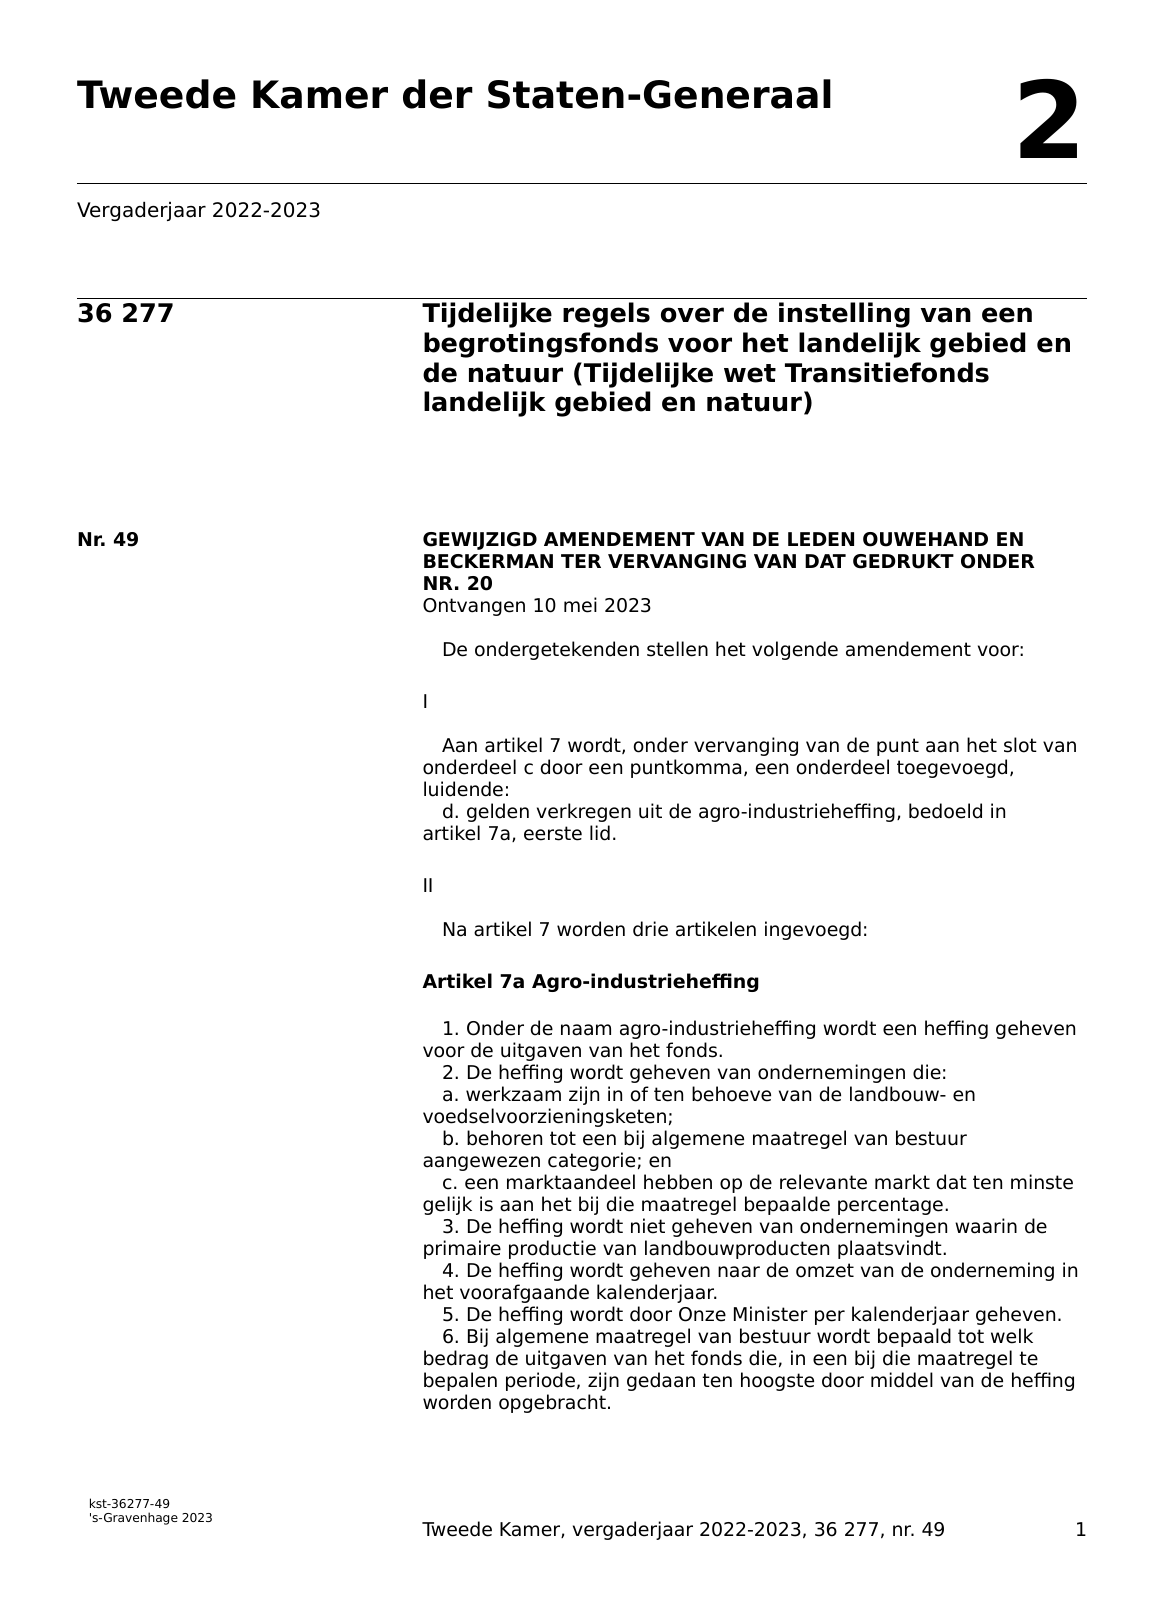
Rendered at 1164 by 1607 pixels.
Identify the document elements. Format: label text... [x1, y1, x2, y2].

text 2. De heffing wordt geheven van ondernemingen die: [422, 1062, 1087, 1084]
text 's-Gravenhage 2023 [88, 1511, 323, 1525]
text 4. De heffing wordt geheven naar de omzet van de onderneming in het voorafgaande kalenderjaar. [422, 1260, 1087, 1304]
text 6. Bij algemene maatregel van bestuur wordt bepaald tot welk bedrag de uitgaven van het fonds die, in een bij die maatregel te bepalen periode, zijn gedaan ten hoogste door middel van de heffing worden opgebracht. [422, 1326, 1087, 1414]
subtitle Artikel 7a Agro-industrieheffing [422, 971, 1087, 993]
text Aan artikel 7 wordt, onder vervanging van de punt aan het slot van onderdeel c door een puntkomma, een onderdeel toegevoegd, luidende: [422, 735, 1087, 801]
text Ontvangen 10 mei 2023 [422, 595, 1087, 617]
text a. werkzaam zijn in of ten behoeve van de landbouw- en voedselvoorzieningsketen; [422, 1084, 1087, 1128]
subtitle Nr. 49 GEWIJZIGD AMENDEMENT VAN DE LEDEN OUWEHAND EN BECKERMAN TER VERVANGING VAN DAT GEDRUKT ONDER NR. 20 [77, 529, 1087, 595]
text c. een marktaandeel hebben op de relevante markt dat ten minste gelijk is aan het bij die maatregel bepaalde percentage. [422, 1172, 1087, 1216]
subtitle 36 277 Tijdelijke regels over de instelling van een begrotingsfonds voor het landelijk gebied en de natuur (Tijdelijke wet Transitiefonds landelijk gebied en natuur) [77, 299, 1087, 418]
text kst-36277-49 [88, 1497, 323, 1511]
subtitle I [422, 691, 1087, 713]
text d. gelden verkregen uit de agro-industrieheffing, bedoeld in artikel 7a, eerste lid. [422, 801, 1087, 845]
text Na artikel 7 worden drie artikelen ingevoegd: [422, 919, 1087, 941]
table_header 2 [886, 59, 1087, 183]
text De ondergetekenden stellen het volgende amendement voor: [422, 639, 1087, 661]
table_header Tweede Kamer der Staten-Generaal [77, 59, 886, 183]
text 5. De heffing wordt door Onze Minister per kalenderjaar geheven. [422, 1304, 1087, 1326]
text 3. De heffing wordt niet geheven van ondernemingen waarin de primaire productie van landbouwproducten plaatsvindt. [422, 1216, 1087, 1260]
subtitle II [422, 875, 1087, 897]
text b. behoren tot een bij algemene maatregel van bestuur aangewezen categorie; en [422, 1128, 1087, 1172]
text 1. Onder de naam agro-industrieheffing wordt een heffing geheven voor de uitgaven van het fonds. [422, 1018, 1087, 1062]
table_cell Vergaderjaar 2022-2023 [77, 184, 1087, 298]
